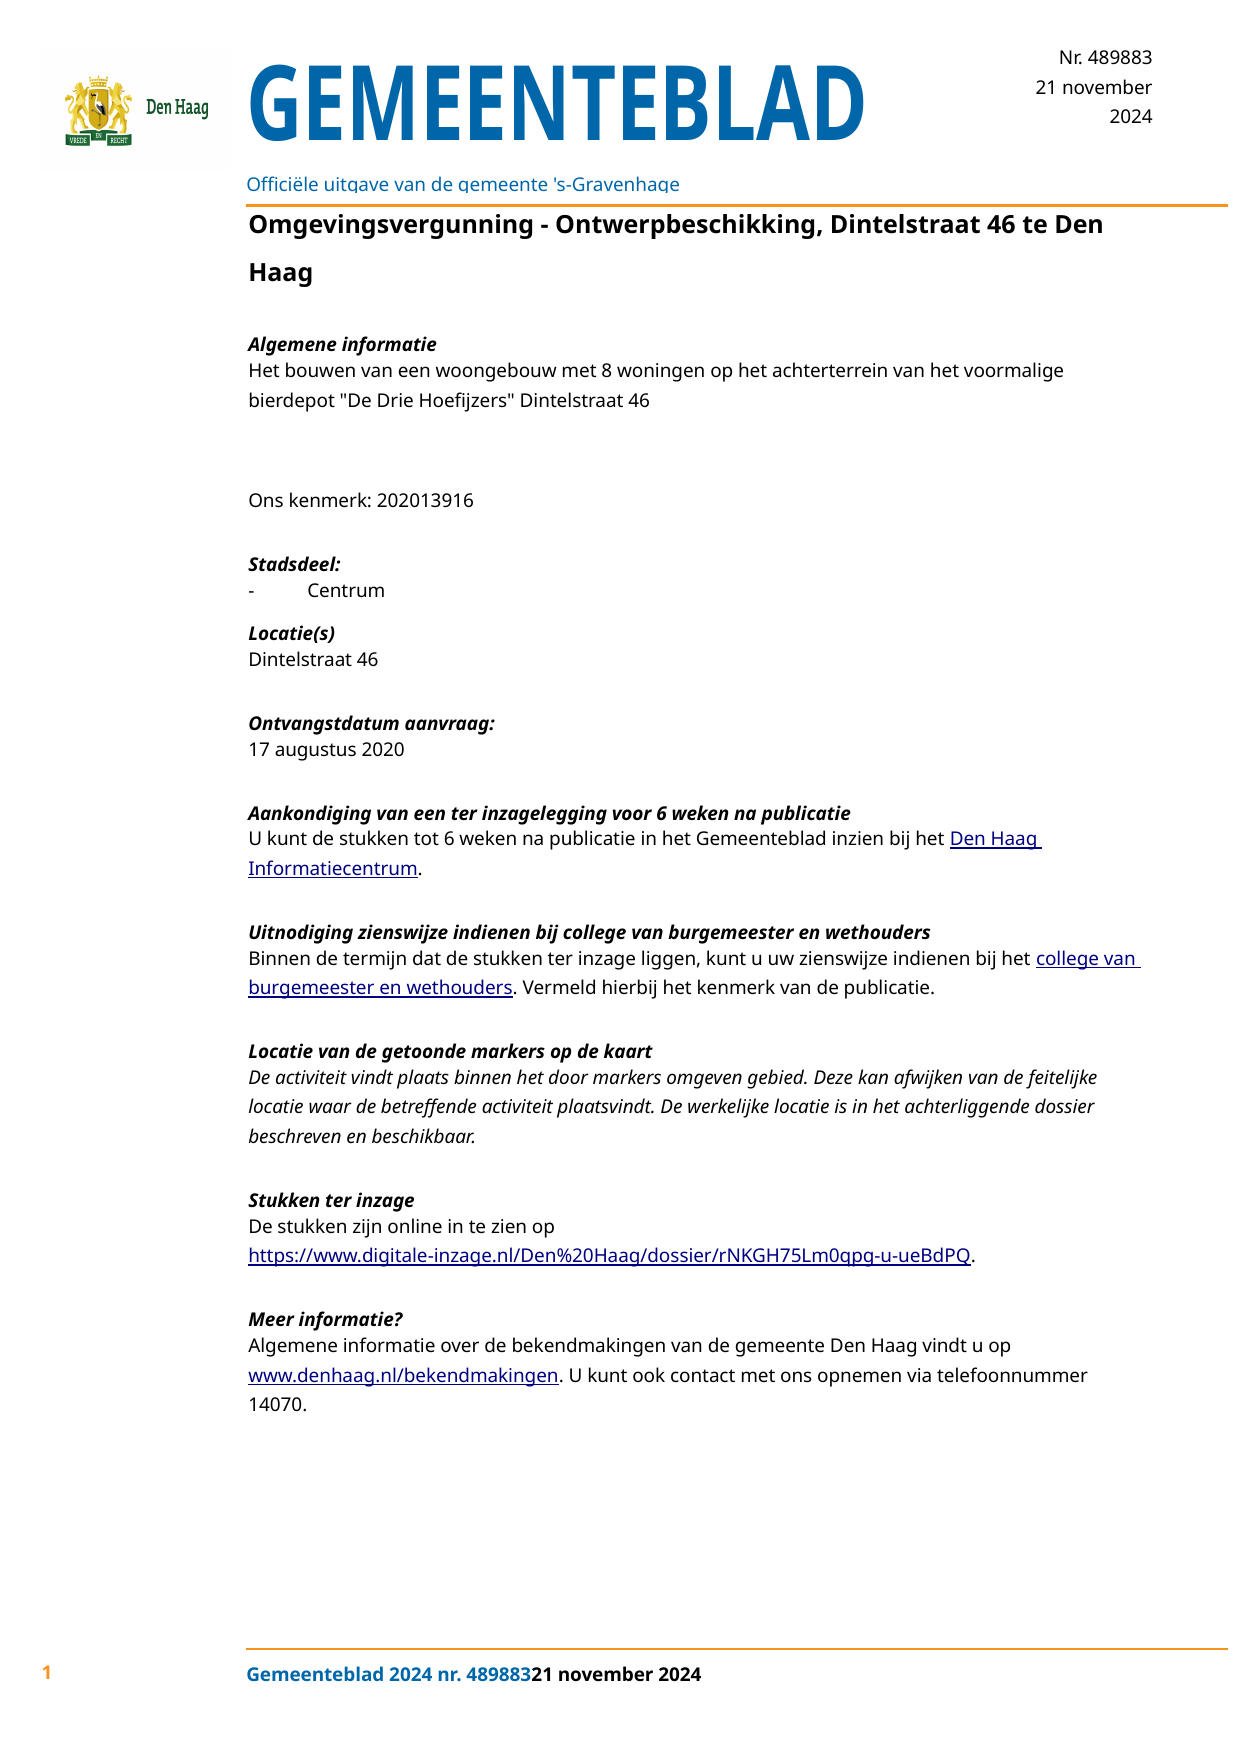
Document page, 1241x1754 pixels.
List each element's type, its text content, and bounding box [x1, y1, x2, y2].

text Het bouwen van een woongebouw met 8 woningen op het achterterrein van het voormalige bierdepot "De Drie Hoefijzers" Dintelstraat 46 [248, 357, 1152, 412]
list Centrum [248, 577, 1152, 603]
text Binnen de termijn dat de stukken ter inzage liggen, kunt u uw zienswijze indienen bij het college van burgemeester en wethouders. Vermeld hierbij het kenmerk van de publicatie. [248, 945, 1152, 1000]
text Dintelstraat 46 [248, 646, 1152, 672]
picture [41, 47, 231, 172]
text Ontvangstdatum aanvraag: [248, 710, 1152, 736]
text U kunt de stukken tot 6 weken na publicatie in het Gemeenteblad inzien bij het Den Haag Informatiecentrum. [248, 826, 1152, 881]
text Locatie(s) [248, 620, 1152, 646]
text Uitnodiging zienswijze indienen bij college van burgemeester en wethouders [248, 919, 1152, 945]
text De activiteit vindt plaats binnen het door markers omgeven gebied. Deze kan afwijken van de feitelijke locatie waar de betreffende activiteit plaatsvindt. De werkelijke locatie is in het achterliggende dossier beschreven en beschikbaar. [248, 1064, 1152, 1149]
text 17 augustus 2020 [248, 736, 1152, 762]
text Algemene informatie [248, 331, 1152, 357]
text Ons kenmerk: 202013916 [248, 488, 1152, 513]
text De stukken zijn online in te zien op https://www.digitale-inzage.nl/Den%20Haag/dossier/rNKGH75Lm0qpg-u-ueBdPQ. [248, 1213, 1152, 1268]
text Meer informatie? [248, 1306, 1152, 1332]
text Stadsdeel: [248, 552, 1152, 577]
text Stukken ter inzage [248, 1187, 1152, 1213]
text Omgevingsvergunning - Ontwerpbeschikking, Dintelstraat 46 te Den Haag [248, 207, 1152, 288]
text Aankondiging van een ter inzagelegging voor 6 weken na publicatie [248, 800, 1152, 826]
text Locatie van de getoonde markers op de kaart [248, 1038, 1152, 1064]
text Algemene informatie over de bekendmakingen van de gemeente Den Haag vindt u op www.denhaag.nl/bekendmakingen. U kunt ook contact met ons opnemen via telefoonnummer 14070. [248, 1332, 1152, 1417]
